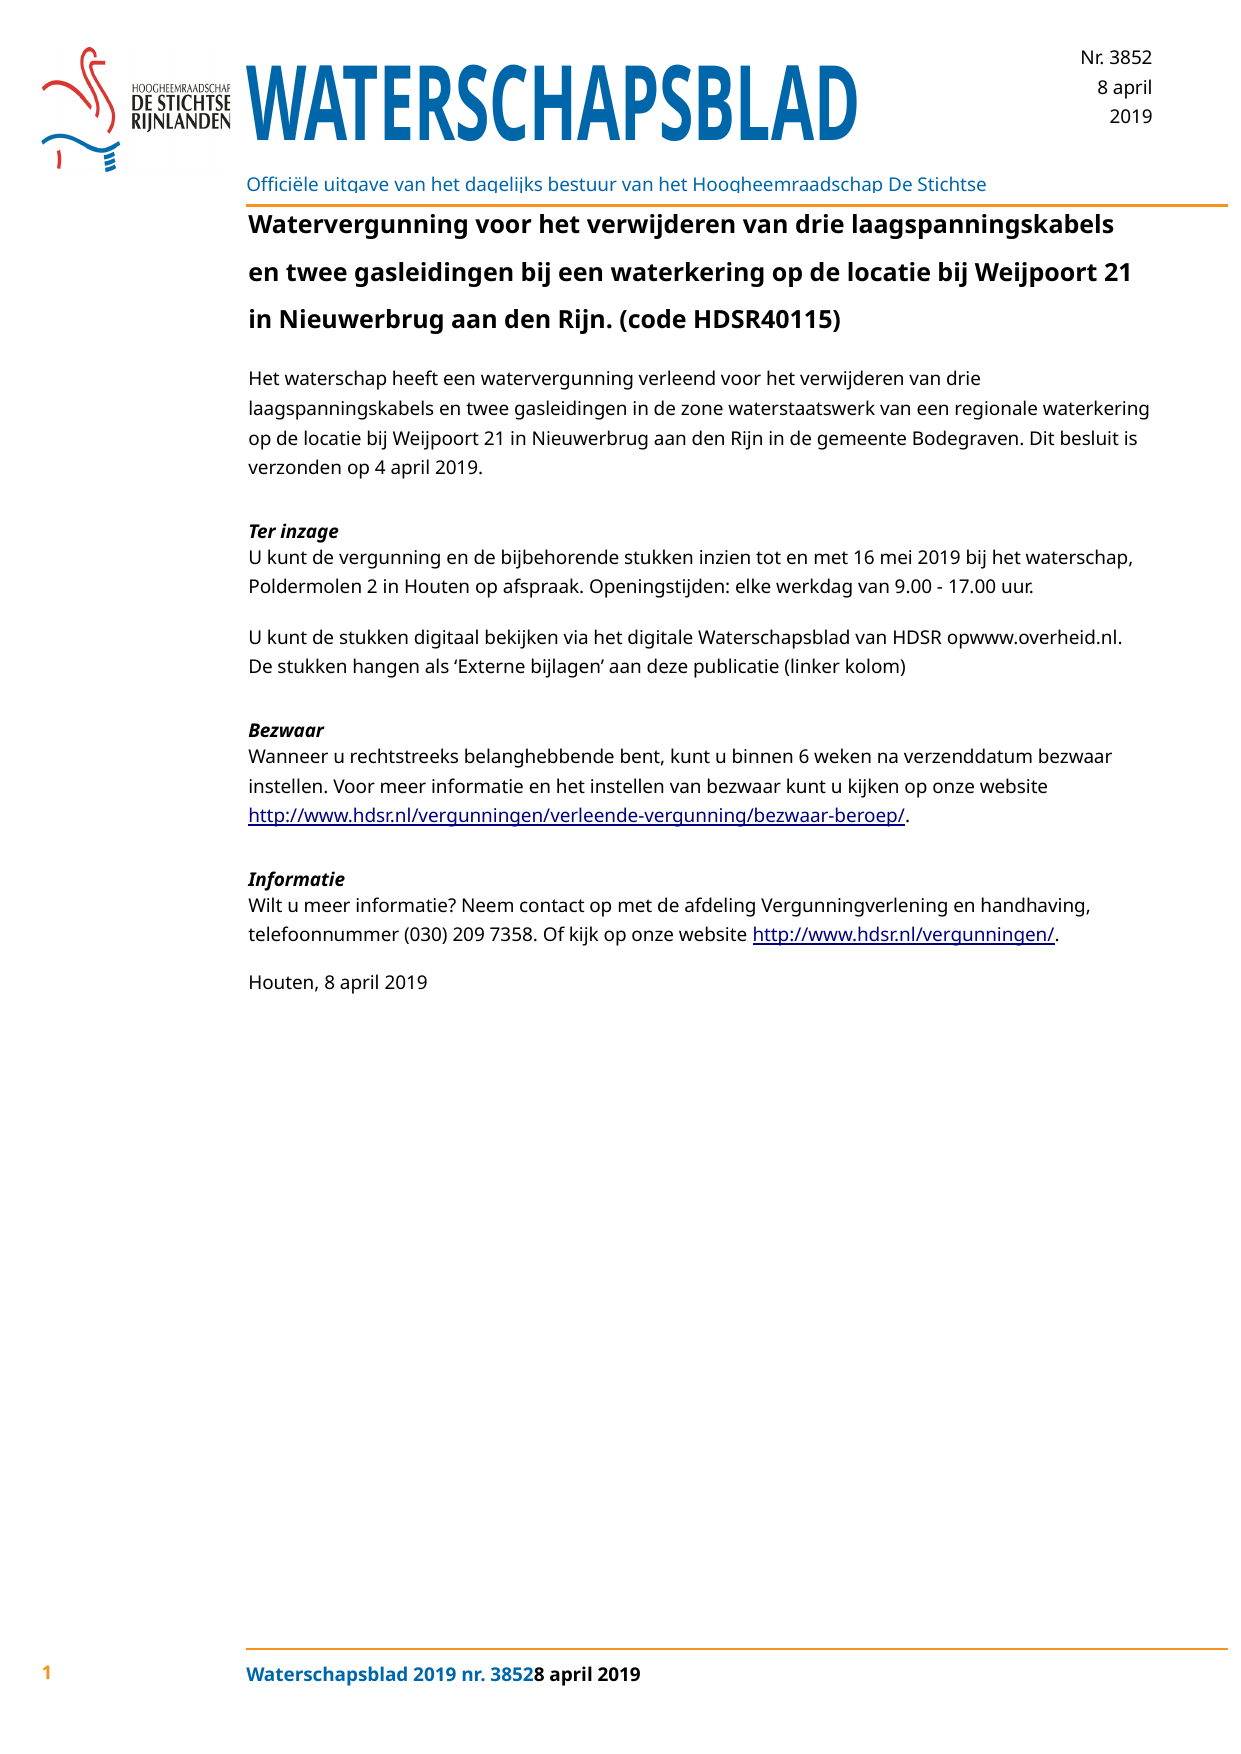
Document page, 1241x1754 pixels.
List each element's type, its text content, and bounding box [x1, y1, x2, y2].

text U kunt de stukken digitaal bekijken via het digitale Waterschapsblad van HDSR opwww.overheid.nl. De stukken hangen als ‘Externe bijlagen’ aan deze publicatie (linker kolom) [248, 624, 1152, 679]
text Informatie [248, 866, 1152, 892]
text Watervergunning voor het verwijderen van drie laagspanningskabels en twee gasleidingen bij een waterkering op de locatie bij Weijpoort 21 in Nieuwerbrug aan den Rijn. (code HDSR40115) [248, 207, 1152, 336]
text Bezwaar [248, 717, 1152, 743]
picture [41, 47, 231, 172]
text U kunt de vergunning en de bijbehorende stukken inzien tot en met 16 mei 2019 bij het waterschap, Poldermolen 2 in Houten op afspraak. Openingstijden: elke werkdag van 9.00 - 17.00 uur. [248, 544, 1152, 599]
text Wanneer u rechtstreeks belanghebbende bent, kunt u binnen 6 weken na verzenddatum bezwaar instellen. Voor meer informatie en het instellen van bezwaar kunt u kijken op onze website http://www.hdsr.nl/vergunningen/verleende-vergunning/bezwaar-beroep/. [248, 743, 1152, 828]
text Wilt u meer informatie? Neem contact op met de afdeling Vergunningverlening en handhaving, telefoonnummer (030) 209 7358. Of kijk op onze website http://www.hdsr.nl/vergunningen/. [248, 892, 1152, 947]
text Het waterschap heeft een watervergunning verleend voor het verwijderen van drie laagspanningskabels en twee gasleidingen in de zone waterstaatswerk van een regionale waterkering op de locatie bij Weijpoort 21 in Nieuwerbrug aan den Rijn in de gemeente Bodegraven. Dit besluit is verzonden op 4 april 2019. [248, 366, 1152, 480]
text Ter inzage [248, 518, 1152, 544]
text Houten, 8 april 2019 [248, 969, 1152, 995]
